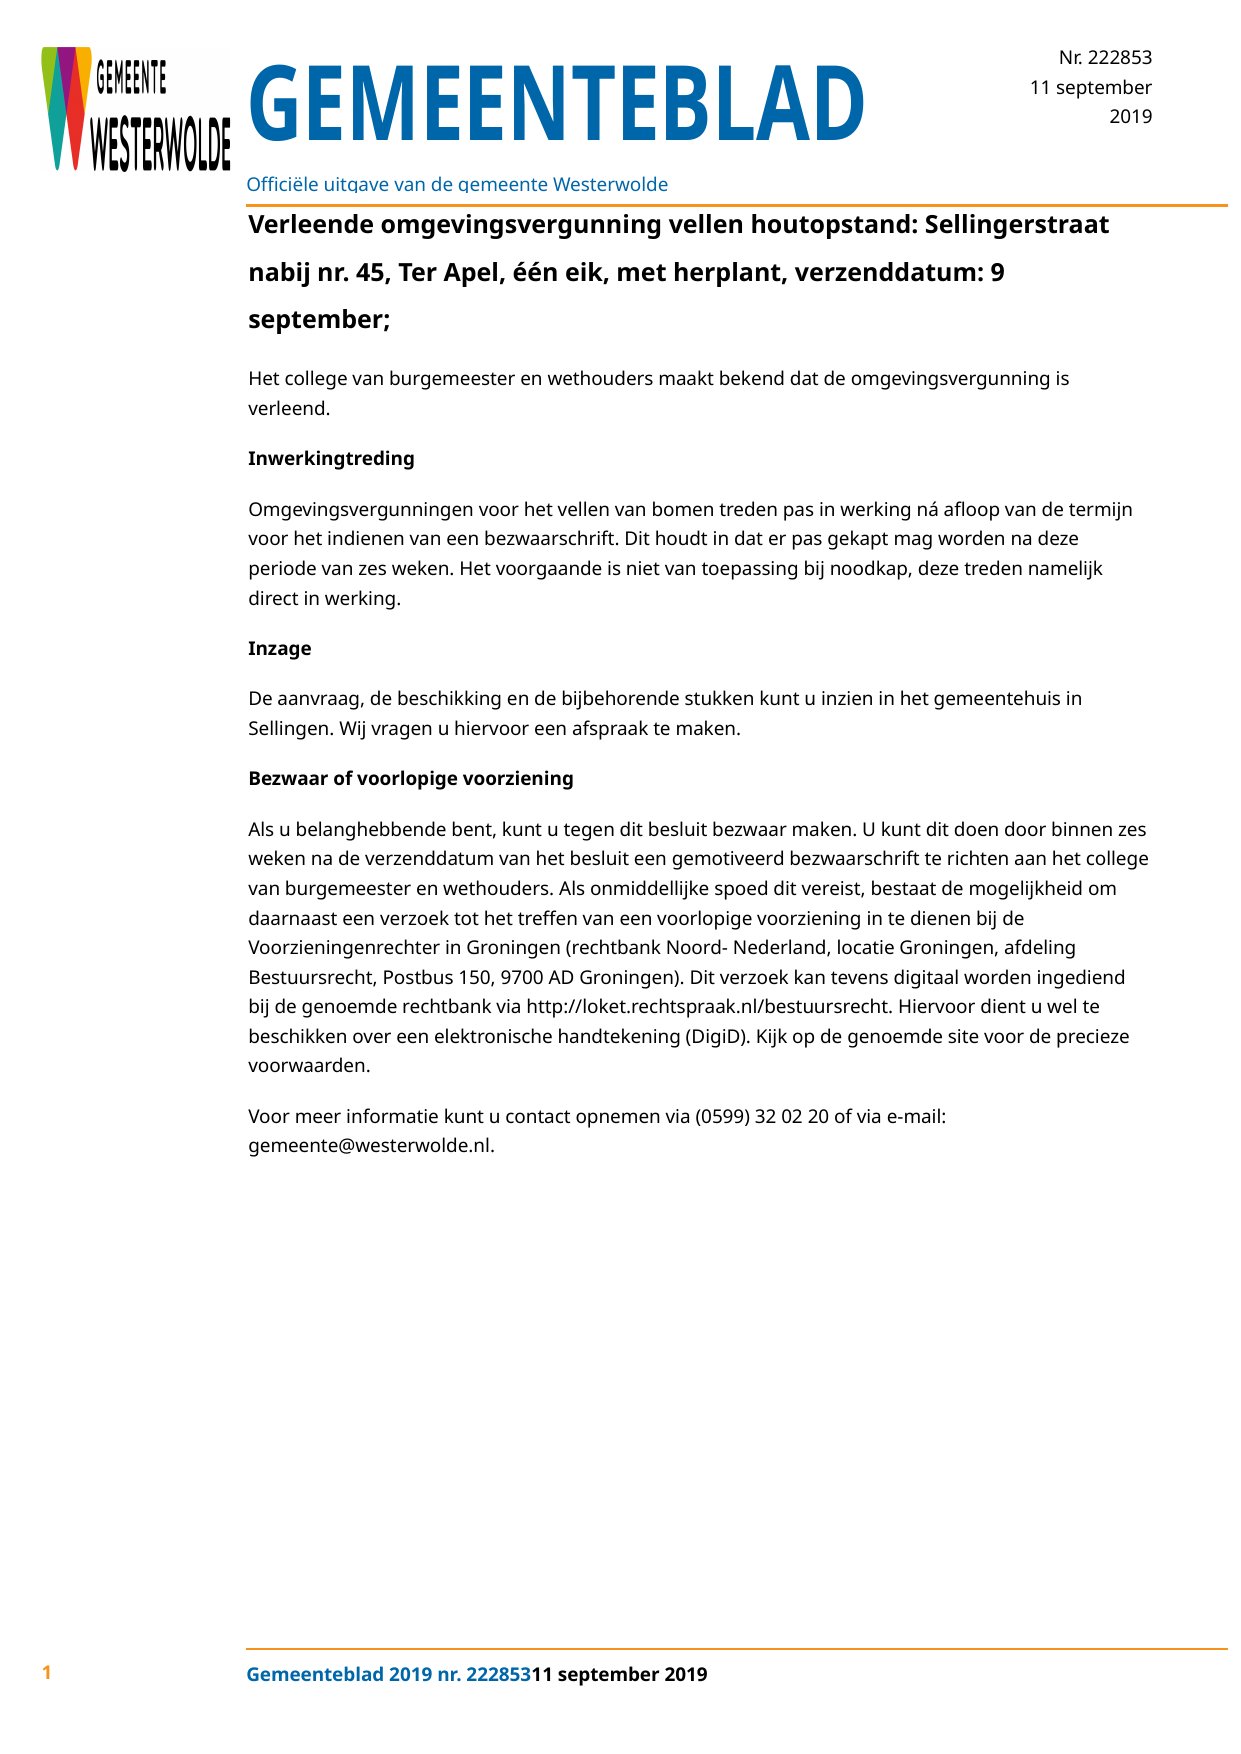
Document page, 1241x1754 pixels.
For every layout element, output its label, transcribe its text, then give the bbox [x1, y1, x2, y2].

text De aanvraag, de beschikking en de bijbehorende stukken kunt u inzien in het gemeentehuis in Sellingen. Wij vragen u hiervoor een afspraak te maken. [248, 686, 1152, 741]
picture [41, 47, 231, 172]
text Inwerkingtreding [248, 446, 1152, 471]
text Het college van burgemeester en wethouders maakt bekend dat de omgevingsvergunning is verleend. [248, 366, 1152, 421]
text Omgevingsvergunningen voor het vellen van bomen treden pas in werking ná afloop van de termijn voor het indienen van een bezwaarschrift. Dit houdt in dat er pas gekapt mag worden na deze periode van zes weken. Het voorgaande is niet van toepassing bij noodkap, deze treden namelijk direct in werking. [248, 496, 1152, 610]
text Inzage [248, 635, 1152, 661]
text Als u belanghebbende bent, kunt u tegen dit besluit bezwaar maken. U kunt dit doen door binnen zes weken na de verzenddatum van het besluit een gemotiveerd bezwaarschrift te richten aan het college van burgemeester en wethouders. Als onmiddellijke spoed dit vereist, bestaat de mogelijkheid om daarnaast een verzoek tot het treffen van een voorlopige voorziening in te dienen bij de Voorzieningenrechter in Groningen (rechtbank Noord- Nederland, locatie Groningen, afdeling Bestuursrecht, Postbus 150, 9700 AD Groningen). Dit verzoek kan tevens digitaal worden ingediend bij de genoemde rechtbank via http://loket.rechtspraak.nl/bestuursrecht. Hiervoor dient u wel te beschikken over een elektronische handtekening (DigiD). Kijk op de genoemde site voor de precieze voorwaarden. [248, 816, 1152, 1078]
text Bezwaar of voorlopige voorziening [248, 766, 1152, 791]
text Voor meer informatie kunt u contact opnemen via (0599) 32 02 20 of via e-mail: gemeente@westerwolde.nl. [248, 1103, 1152, 1158]
text Verleende omgevingsvergunning vellen houtopstand: Sellingerstraat nabij nr. 45, Ter Apel, één eik, met herplant, verzenddatum: 9 september; [248, 207, 1152, 336]
